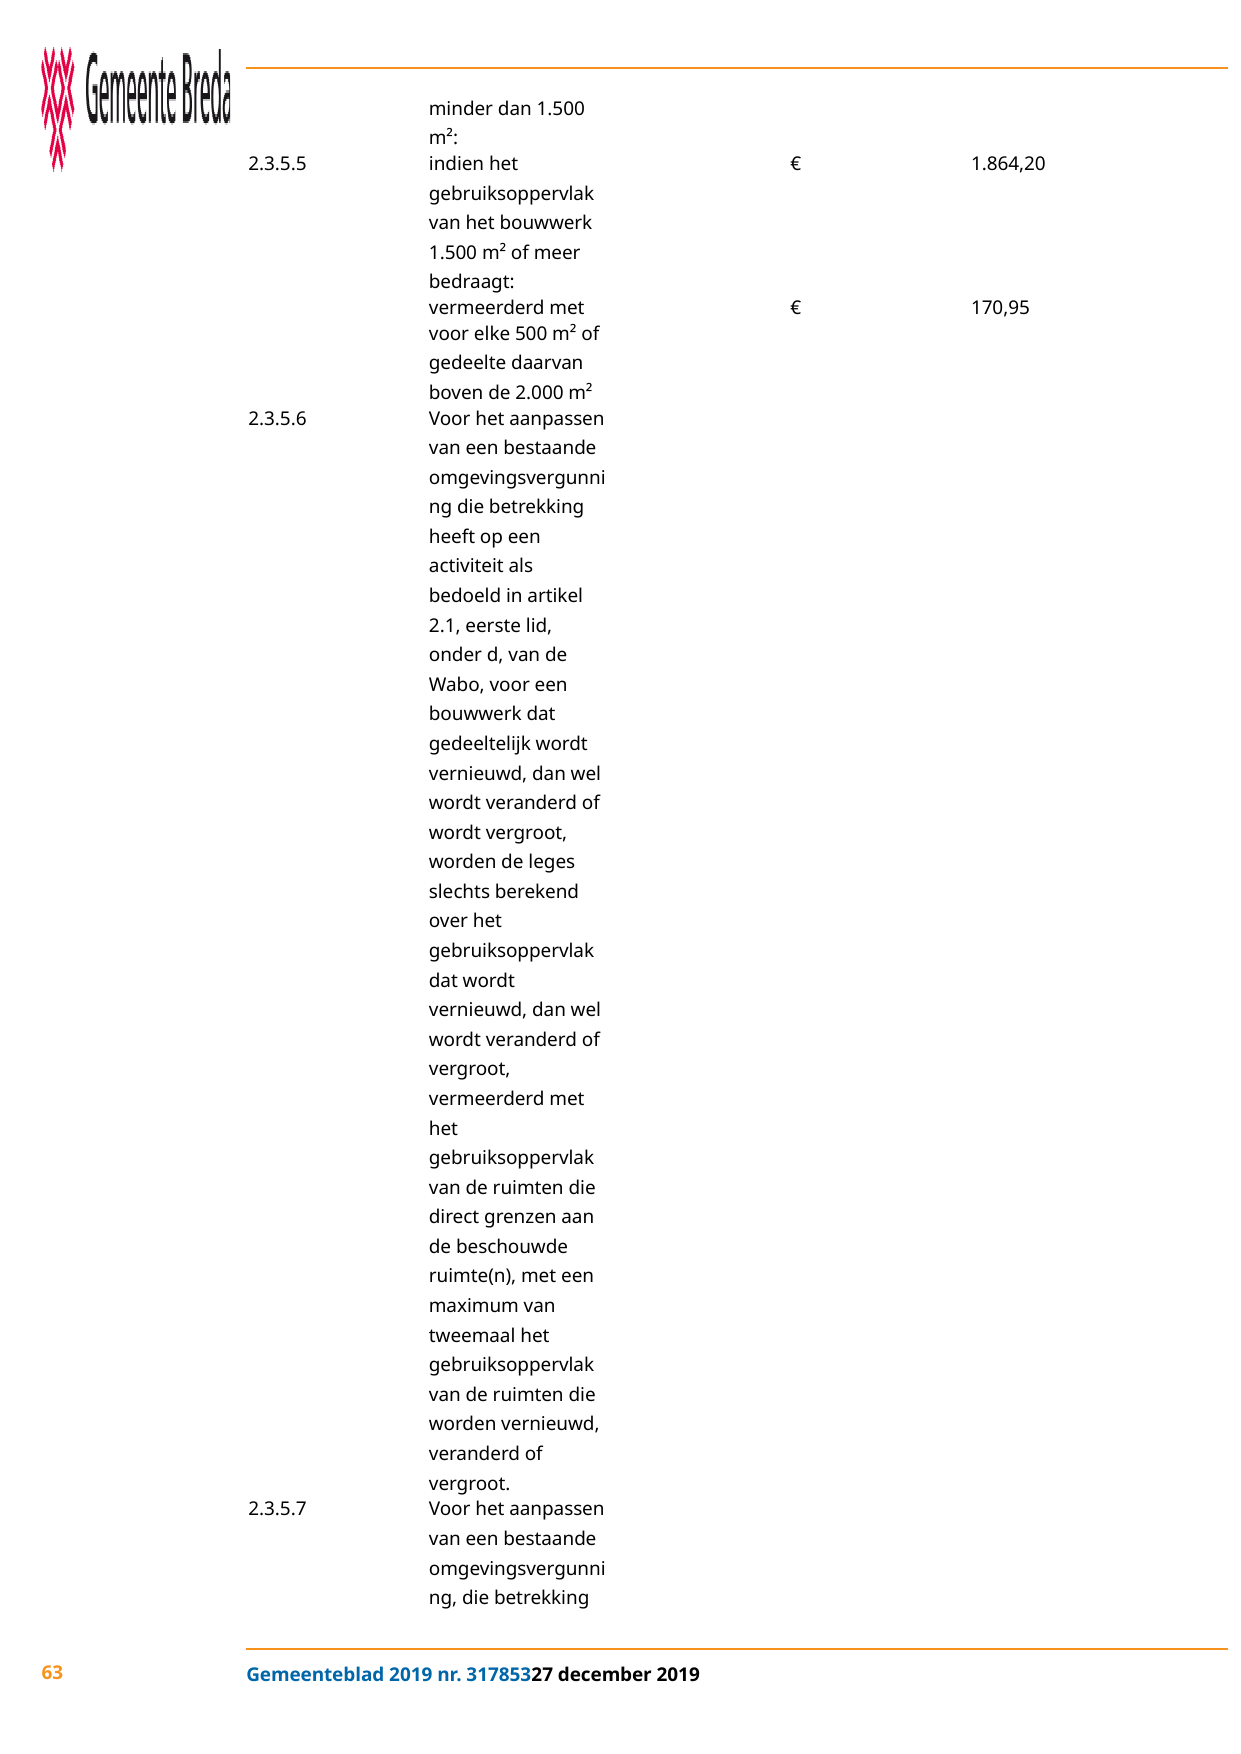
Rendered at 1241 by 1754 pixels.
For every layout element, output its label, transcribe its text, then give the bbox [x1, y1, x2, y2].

table_cell [609, 150, 790, 294]
table_cell 1.864,20 [971, 150, 1152, 294]
table_cell [609, 95, 790, 150]
table_cell [609, 1496, 790, 1610]
table_cell 2.3.5.7 [248, 1496, 429, 1610]
table_cell [790, 95, 971, 150]
table_cell minder dan 1.500 m²: [429, 95, 609, 150]
table_cell indien het gebruiksoppervlak van het bouwwerk 1.500 m² of meer bedraagt: [429, 150, 609, 294]
table_cell [609, 294, 790, 320]
table_cell [790, 320, 971, 405]
table_cell Voor het aanpassen van een bestaande omgevingsvergunning, die betrekking [429, 1496, 609, 1610]
table_cell [609, 320, 790, 405]
table_cell Voor het aanpassen van een bestaande omgevingsvergunning die betrekking heeft op een activiteit als bedoeld in artikel 2.1, eerste lid, onder d, van de Wabo, voor een bouwwerk dat gedeeltelijk wordt vernieuwd, dan wel wordt veranderd of wordt vergroot, worden de leges slechts berekend over het gebruiksoppervlak dat wordt vernieuwd, dan wel wordt veranderd of vergroot, vermeerderd met het gebruiksoppervlak van de ruimten die direct grenzen aan de beschouwde ruimte(n), met een maximum van tweemaal het gebruiksoppervlak van de ruimten die worden vernieuwd, veranderd of vergroot. [429, 405, 609, 1496]
table_cell 2.3.5.5 [248, 150, 429, 294]
table_cell voor elke 500 m² of gedeelte daarvan boven de 2.000 m² [429, 320, 609, 405]
table_cell [248, 95, 429, 150]
table_cell € [790, 294, 971, 320]
table_cell [248, 320, 429, 405]
picture [41, 47, 231, 172]
table_cell 170,95 [971, 294, 1152, 320]
table_cell [248, 294, 429, 320]
table_cell [971, 320, 1152, 405]
table_cell vermeerderd met [429, 294, 609, 320]
table_cell 2.3.5.6 [248, 405, 429, 1496]
table_cell € [790, 150, 971, 294]
table_cell [609, 405, 790, 1496]
table_cell [971, 95, 1152, 150]
